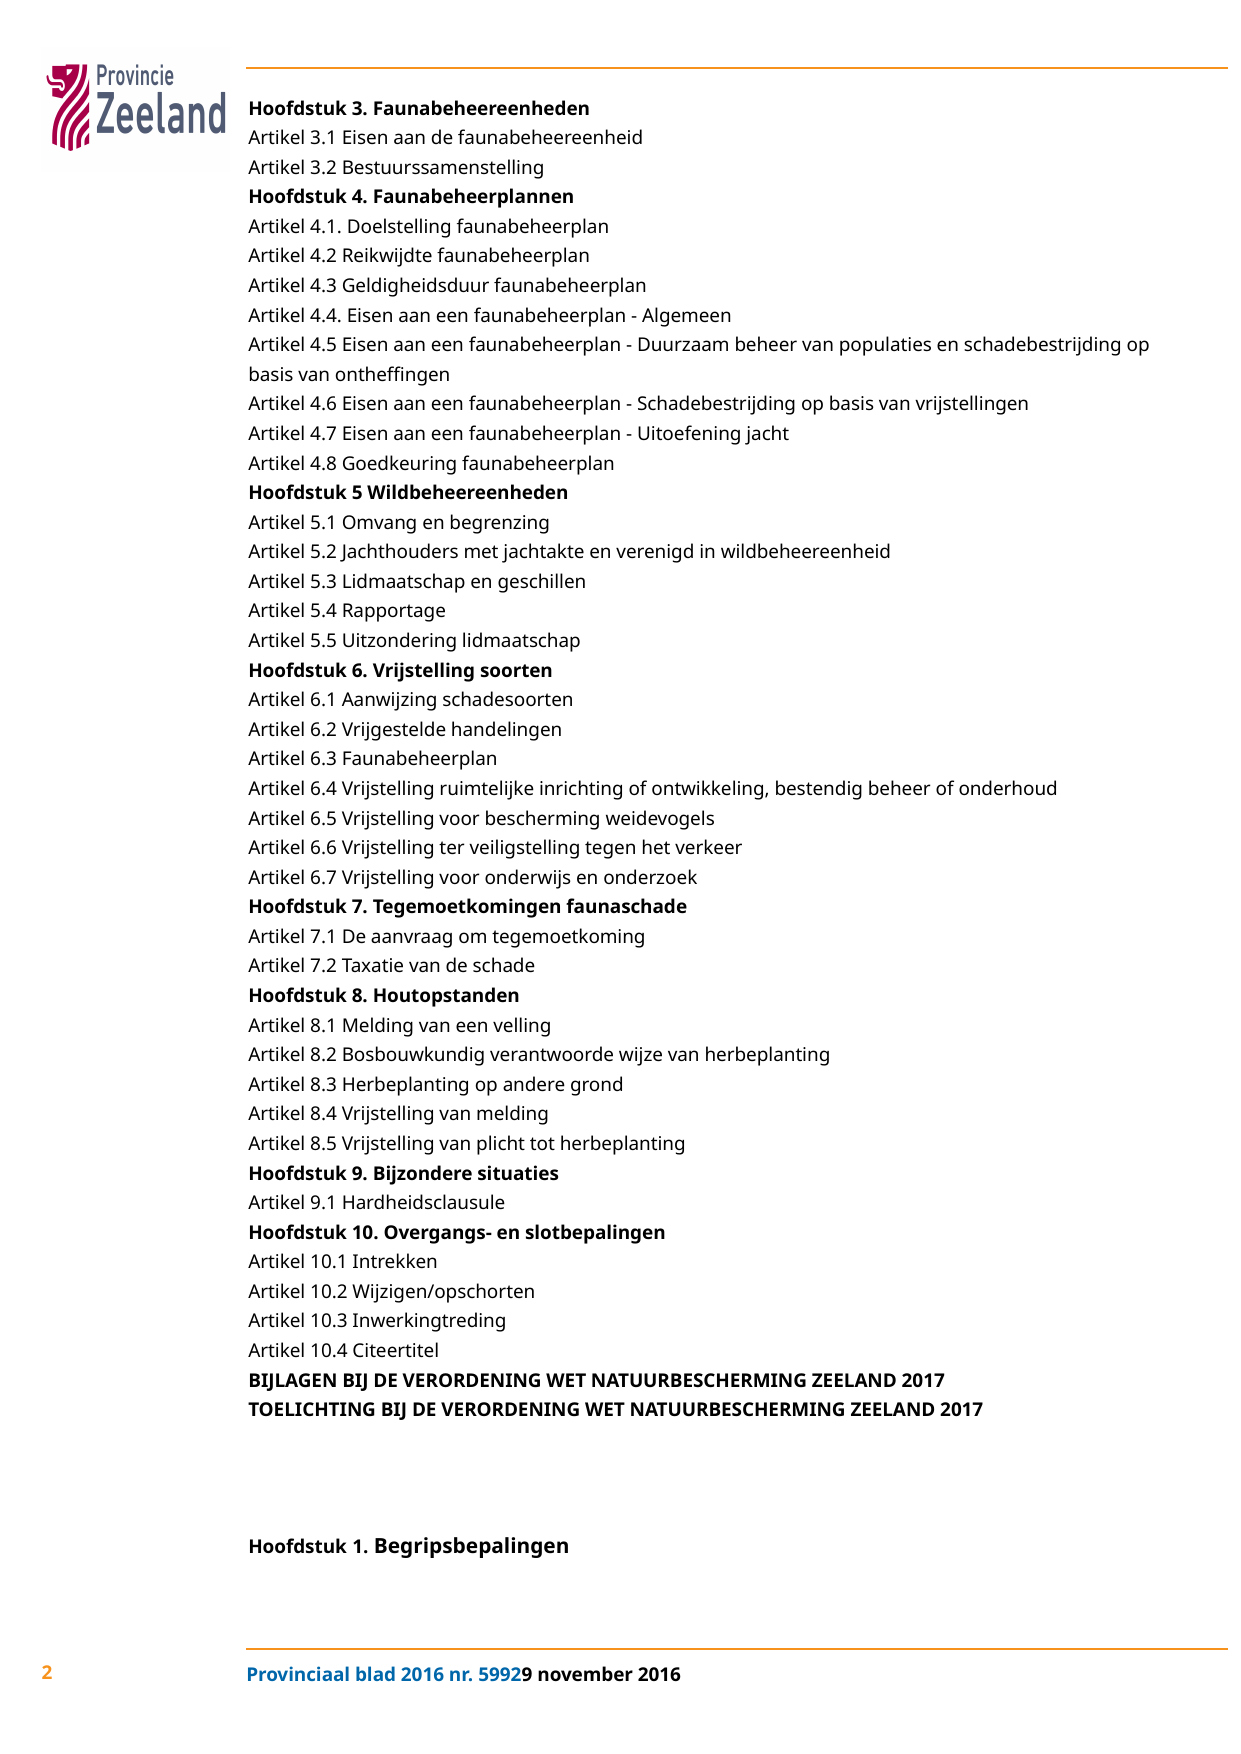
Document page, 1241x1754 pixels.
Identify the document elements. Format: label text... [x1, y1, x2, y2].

text Hoofdstuk 5 Wildbeheereenheden [248, 479, 1152, 505]
text Artikel 4.4. Eisen aan een faunabeheerplan - Algemeen [248, 302, 1152, 328]
text Hoofdstuk 1. Begripsbepalingen [248, 1531, 1152, 1559]
text Artikel 8.5 Vrijstelling van plicht tot herbeplanting [248, 1130, 1152, 1156]
text Artikel 8.4 Vrijstelling van melding [248, 1101, 1152, 1126]
text Artikel 4.7 Eisen aan een faunabeheerplan - Uitoefening jacht [248, 420, 1152, 446]
text Artikel 5.1 Omvang en begrenzing [248, 509, 1152, 535]
text Artikel 6.7 Vrijstelling voor onderwijs en onderzoek [248, 864, 1152, 890]
text Artikel 6.3 Faunabeheerplan [248, 746, 1152, 771]
text Artikel 8.1 Melding van een velling [248, 1012, 1152, 1038]
text TOELICHTING BIJ DE VERORDENING WET NATUURBESCHERMING ZEELAND 2017 [248, 1396, 1152, 1422]
text Artikel 10.3 Inwerkingtreding [248, 1308, 1152, 1333]
text Hoofdstuk 10. Overgangs- en slotbepalingen [248, 1219, 1152, 1245]
text Artikel 6.5 Vrijstelling voor bescherming weidevogels [248, 805, 1152, 831]
text Artikel 10.1 Intrekken [248, 1248, 1152, 1274]
text Artikel 5.3 Lidmaatschap en geschillen [248, 568, 1152, 594]
text Artikel 5.5 Uitzondering lidmaatschap [248, 627, 1152, 653]
text Artikel 4.8 Goedkeuring faunabeheerplan [248, 450, 1152, 476]
text Hoofdstuk 6. Vrijstelling soorten [248, 657, 1152, 683]
text Artikel 4.2 Reikwijdte faunabeheerplan [248, 243, 1152, 268]
text Artikel 5.4 Rapportage [248, 598, 1152, 623]
text Hoofdstuk 3. Faunabeheereenheden [248, 95, 1152, 121]
text Artikel 3.1 Eisen aan de faunabeheereenheid [248, 124, 1152, 150]
text Artikel 7.1 De aanvraag om tegemoetkoming [248, 923, 1152, 949]
picture [41, 47, 231, 172]
text BIJLAGEN BIJ DE VERORDENING WET NATUURBESCHERMING ZEELAND 2017 [248, 1367, 1152, 1393]
text Artikel 4.5 Eisen aan een faunabeheerplan - Duurzaam beheer van populaties en schadebestrijding op basis van ontheffingen [248, 331, 1152, 387]
text Artikel 10.2 Wijzigen/opschorten [248, 1278, 1152, 1304]
text Hoofdstuk 7. Tegemoetkomingen faunaschade [248, 893, 1152, 919]
text Artikel 6.1 Aanwijzing schadesoorten [248, 686, 1152, 712]
text Artikel 9.1 Hardheidsclausule [248, 1189, 1152, 1215]
text Artikel 6.4 Vrijstelling ruimtelijke inrichting of ontwikkeling, bestendig beheer of onderhoud [248, 775, 1152, 801]
text Artikel 6.6 Vrijstelling ter veiligstelling tegen het verkeer [248, 834, 1152, 860]
text Artikel 7.2 Taxatie van de schade [248, 953, 1152, 978]
text Artikel 8.3 Herbeplanting op andere grond [248, 1071, 1152, 1097]
text Hoofdstuk 4. Faunabeheerplannen [248, 183, 1152, 209]
text Artikel 5.2 Jachthouders met jachtakte en verenigd in wildbeheereenheid [248, 538, 1152, 564]
text Hoofdstuk 9. Bijzondere situaties [248, 1160, 1152, 1186]
text Artikel 4.6 Eisen aan een faunabeheerplan - Schadebestrijding op basis van vrijstellingen [248, 391, 1152, 416]
text Artikel 4.1. Doelstelling faunabeheerplan [248, 213, 1152, 239]
text Artikel 8.2 Bosbouwkundig verantwoorde wijze van herbeplanting [248, 1041, 1152, 1067]
text Hoofdstuk 8. Houtopstanden [248, 982, 1152, 1008]
text Artikel 4.3 Geldigheidsduur faunabeheerplan [248, 272, 1152, 298]
text Artikel 3.2 Bestuurssamenstelling [248, 154, 1152, 180]
text Artikel 6.2 Vrijgestelde handelingen [248, 716, 1152, 742]
text Artikel 10.4 Citeertitel [248, 1337, 1152, 1363]
